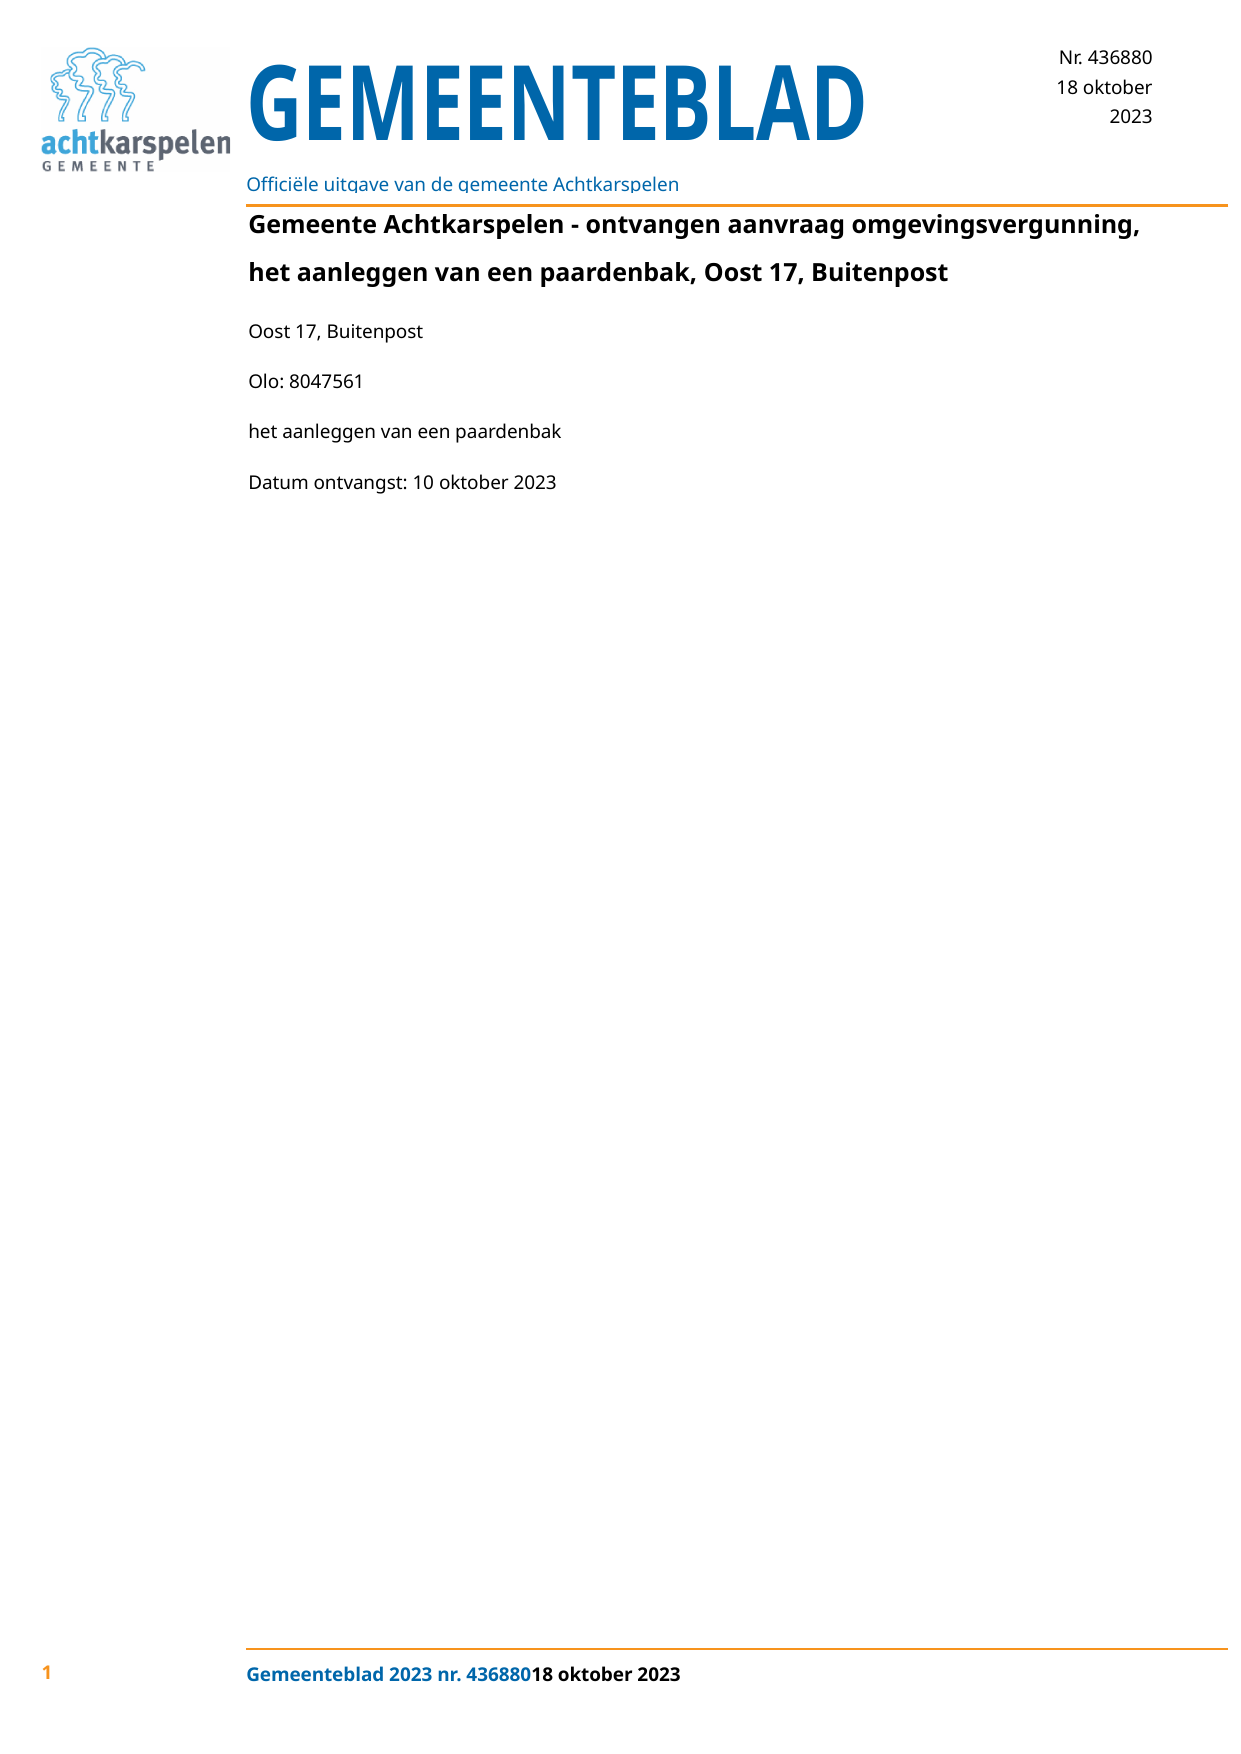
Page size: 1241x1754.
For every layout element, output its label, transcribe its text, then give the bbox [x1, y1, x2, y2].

text het aanleggen van een paardenbak [248, 419, 1152, 444]
text Olo: 8047561 [248, 368, 1152, 394]
text Oost 17, Buitenpost [248, 318, 1152, 344]
text Gemeente Achtkarspelen - ontvangen aanvraag omgevingsvergunning, het aanleggen van een paardenbak, Oost 17, Buitenpost [248, 207, 1152, 288]
text Datum ontvangst: 10 oktober 2023 [248, 469, 1152, 495]
picture [41, 47, 231, 172]
